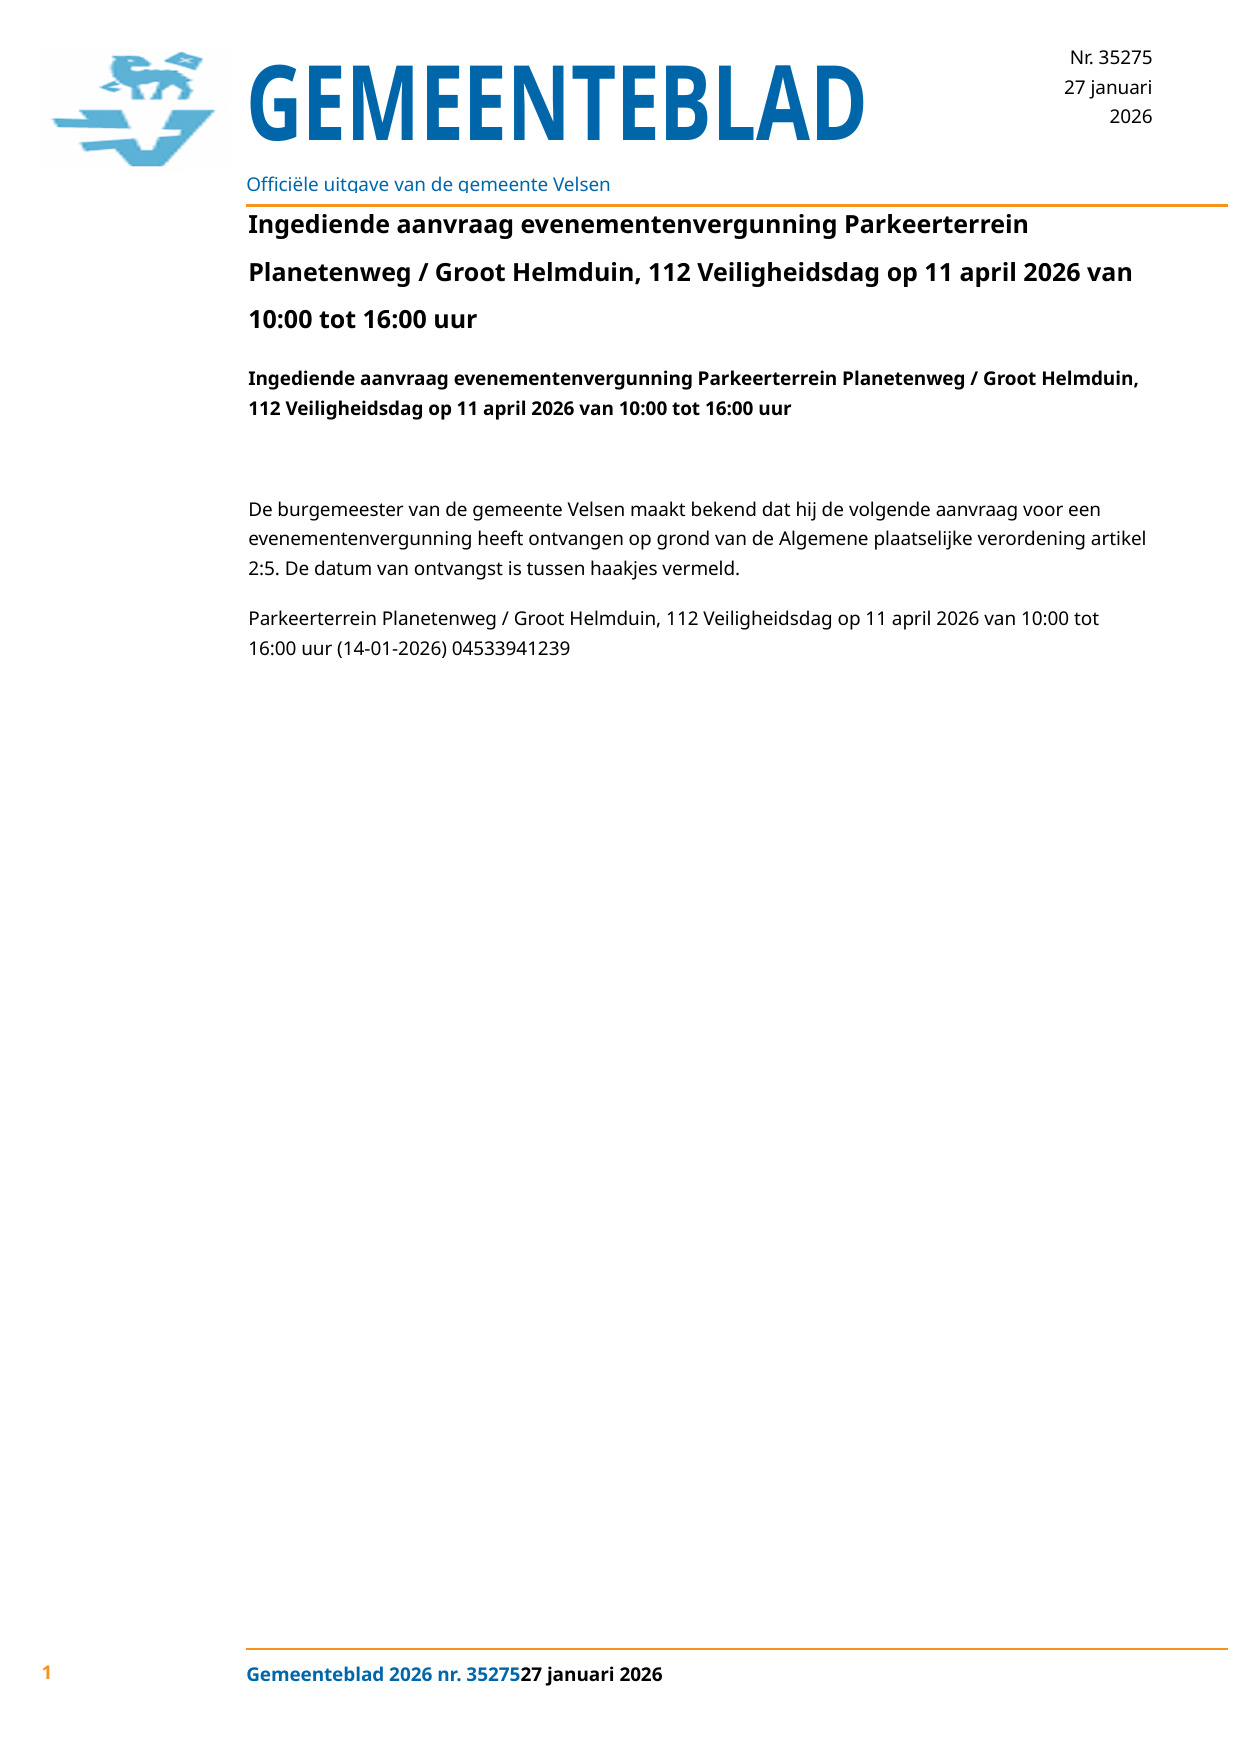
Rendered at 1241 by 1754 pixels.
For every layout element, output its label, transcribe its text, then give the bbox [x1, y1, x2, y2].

text Ingediende aanvraag evenementenvergunning Parkeerterrein Planetenweg / Groot Helmduin, 112 Veiligheidsdag op 11 april 2026 van 10:00 tot 16:00 uur [248, 366, 1152, 421]
text De burgemeester van de gemeente Velsen maakt bekend dat hij de volgende aanvraag voor een evenementenvergunning heeft ontvangen op grond van de Algemene plaatselijke verordening artikel 2:5. De datum van ontvangst is tussen haakjes vermeld. [248, 496, 1152, 581]
picture [41, 47, 231, 172]
text Parkeerterrein Planetenweg / Groot Helmduin, 112 Veiligheidsdag op 11 april 2026 van 10:00 tot 16:00 uur (14-01-2026) 04533941239 [248, 606, 1152, 661]
text Ingediende aanvraag evenementenvergunning Parkeerterrein Planetenweg / Groot Helmduin, 112 Veiligheidsdag op 11 april 2026 van 10:00 tot 16:00 uur [248, 207, 1152, 336]
